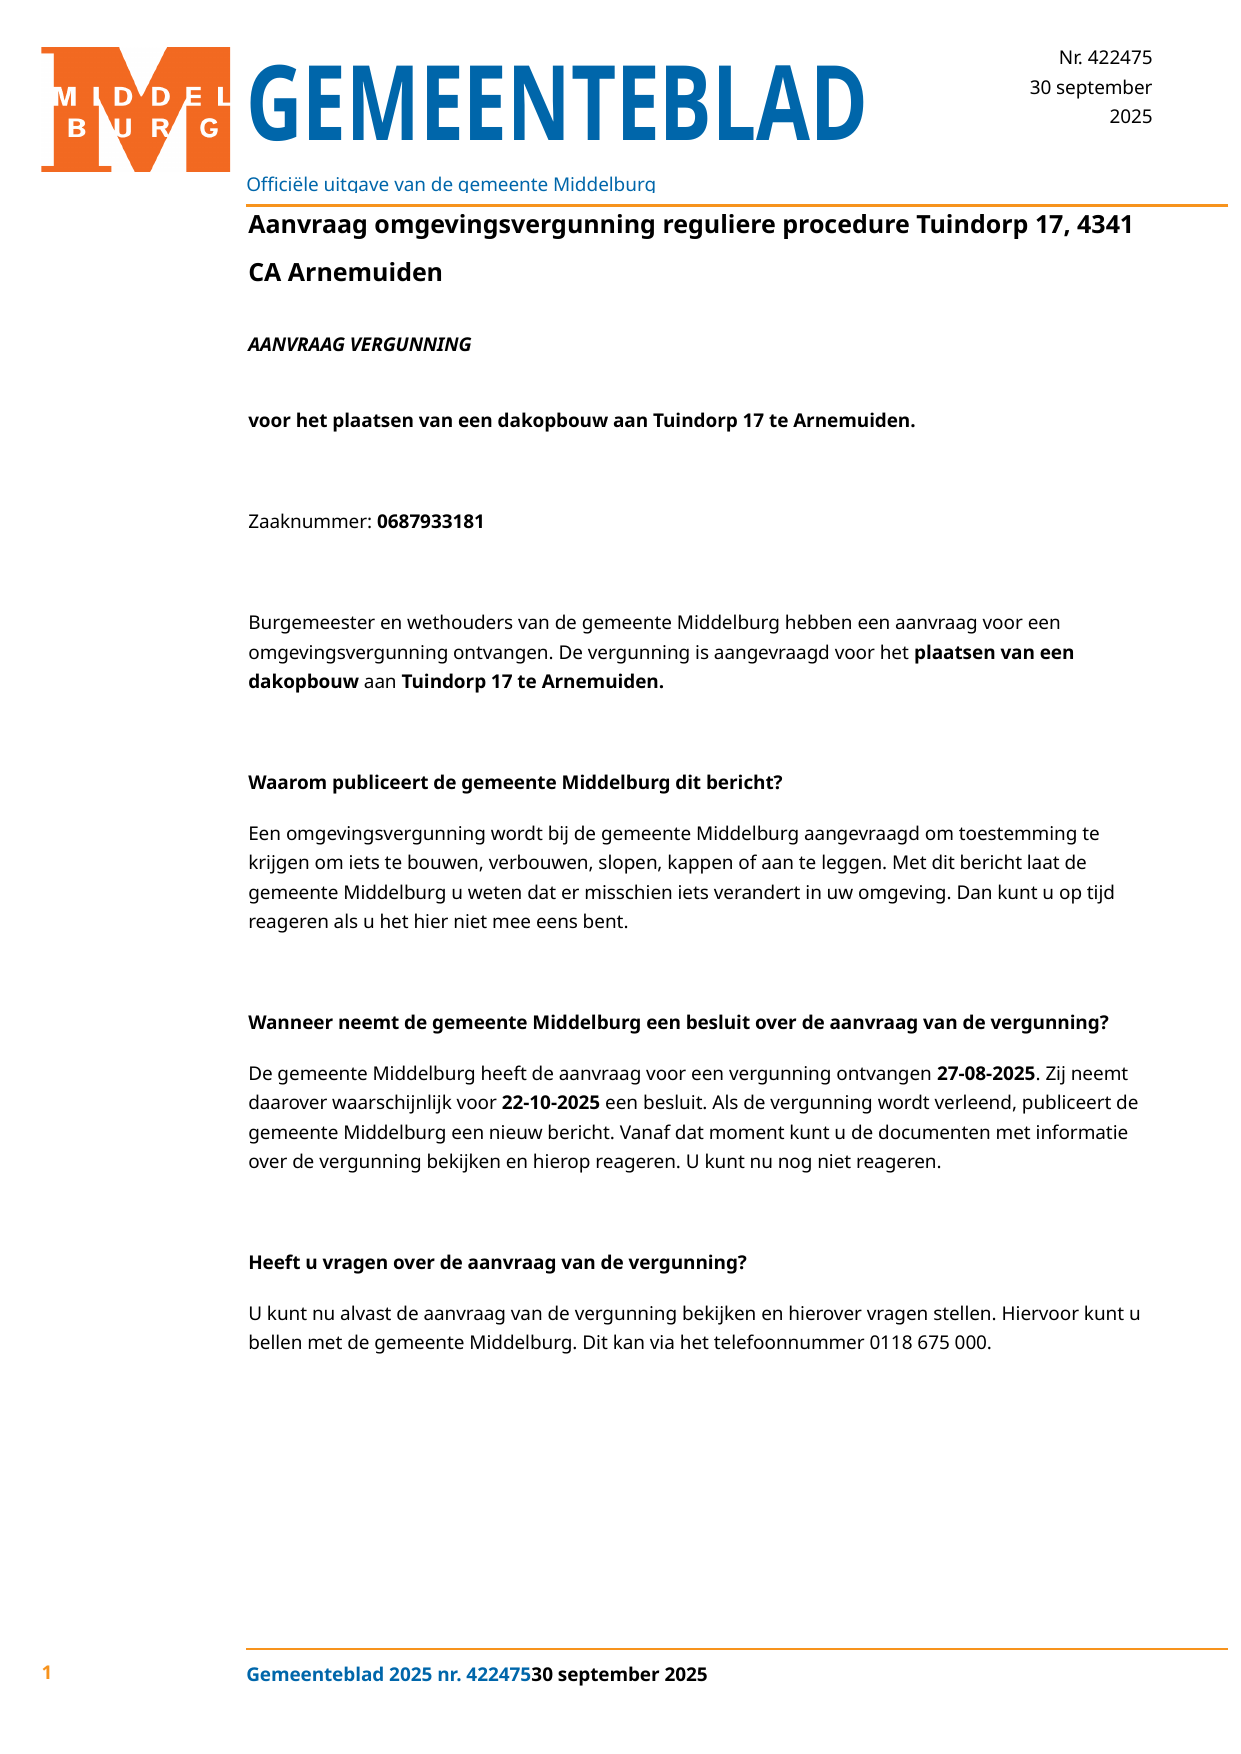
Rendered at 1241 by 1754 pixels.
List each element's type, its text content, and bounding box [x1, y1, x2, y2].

text U kunt nu alvast de aanvraag van de vergunning bekijken en hierover vragen stellen. Hiervoor kunt u bellen met de gemeente Middelburg. Dit kan via het telefoonnummer 0118 675 000. [248, 1300, 1152, 1355]
text Aanvraag omgevingsvergunning reguliere procedure Tuindorp 17, 4341 CA Arnemuiden [248, 207, 1152, 288]
text Heeft u vragen over de aanvraag van de vergunning? [248, 1249, 1152, 1275]
text Burgemeester en wethouders van de gemeente Middelburg hebben een aanvraag voor een omgevingsvergunning ontvangen. De vergunning is aangevraagd voor het plaatsen van een dakopbouw aan Tuindorp 17 te Arnemuiden. [248, 609, 1152, 694]
text voor het plaatsen van een dakopbouw aan Tuindorp 17 te Arnemuiden. [248, 408, 1152, 433]
text De gemeente Middelburg heeft de aanvraag voor een vergunning ontvangen 27-08-2025. Zij neemt daarover waarschijnlijk voor 22-10-2025 een besluit. Als de vergunning wordt verleend, publiceert de gemeente Middelburg een nieuw bericht. Vanaf dat moment kunt u de documenten met informatie over de vergunning bekijken en hierop reageren. U kunt nu nog niet reageren. [248, 1060, 1152, 1174]
text Zaaknummer: 0687933181 [248, 508, 1152, 534]
text AANVRAAG VERGUNNING [248, 331, 1152, 357]
text Een omgevingsvergunning wordt bij de gemeente Middelburg aangevraagd om toestemming te krijgen om iets te bouwen, verbouwen, slopen, kappen of aan te leggen. Met dit bericht laat de gemeente Middelburg u weten dat er misschien iets verandert in uw omgeving. Dan kunt u op tijd reageren als u het hier niet mee eens bent. [248, 820, 1152, 934]
text Wanneer neemt de gemeente Middelburg een besluit over de aanvraag van de vergunning? [248, 1009, 1152, 1035]
text Waarom publiceert de gemeente Middelburg dit bericht? [248, 769, 1152, 795]
picture [41, 47, 231, 172]
